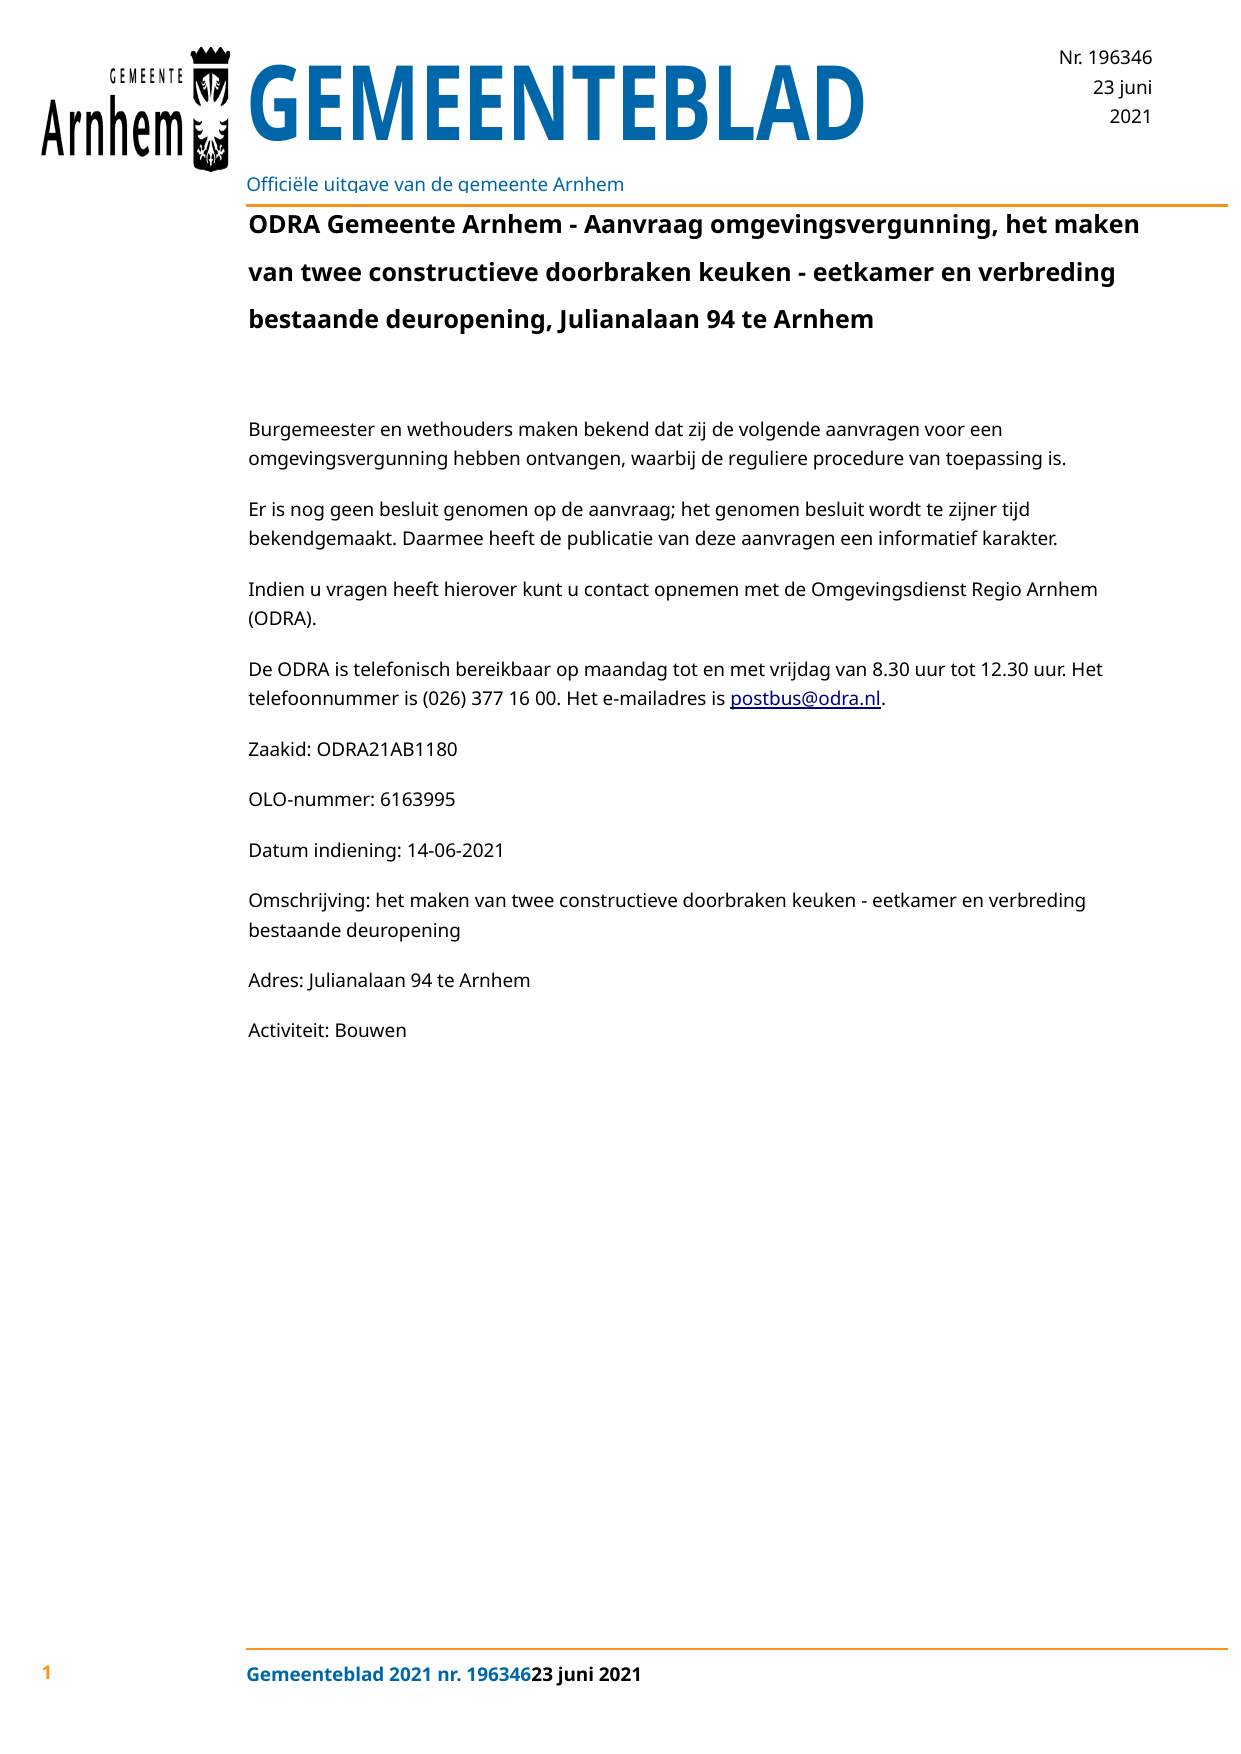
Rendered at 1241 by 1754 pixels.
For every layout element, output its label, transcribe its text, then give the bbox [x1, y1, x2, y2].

text Omschrijving: het maken van twee constructieve doorbraken keuken - eetkamer en verbreding bestaande deuropening [248, 887, 1152, 942]
text Zaakid: ODRA21AB1180 [248, 736, 1152, 762]
text OLO-nummer: 6163995 [248, 786, 1152, 812]
text Burgemeester en wethouders maken bekend dat zij de volgende aanvragen voor een omgevingsvergunning hebben ontvangen, waarbij de reguliere procedure van toepassing is. [248, 416, 1152, 471]
text Indien u vragen heeft hierover kunt u contact opnemen met de Omgevingsdienst Regio Arnhem (ODRA). [248, 576, 1152, 631]
text Adres: Julianalaan 94 te Arnhem [248, 967, 1152, 993]
text De ODRA is telefonisch bereikbaar op maandag tot en met vrijdag van 8.30 uur tot 12.30 uur. Het telefoonnummer is (026) 377 16 00. Het e-mailadres is postbus@odra.nl. [248, 656, 1152, 711]
text Er is nog geen besluit genomen op de aanvraag; het genomen besluit wordt te zijner tijd bekendgemaakt. Daarmee heeft de publicatie van deze aanvragen een informatief karakter. [248, 496, 1152, 551]
picture [41, 47, 231, 172]
text ODRA Gemeente Arnhem - Aanvraag omgevingsvergunning, het maken van twee constructieve doorbraken keuken - eetkamer en verbreding bestaande deuropening, Julianalaan 94 te Arnhem [248, 207, 1152, 336]
text Activiteit: Bouwen [248, 1018, 1152, 1043]
text Datum indiening: 14-06-2021 [248, 837, 1152, 862]
